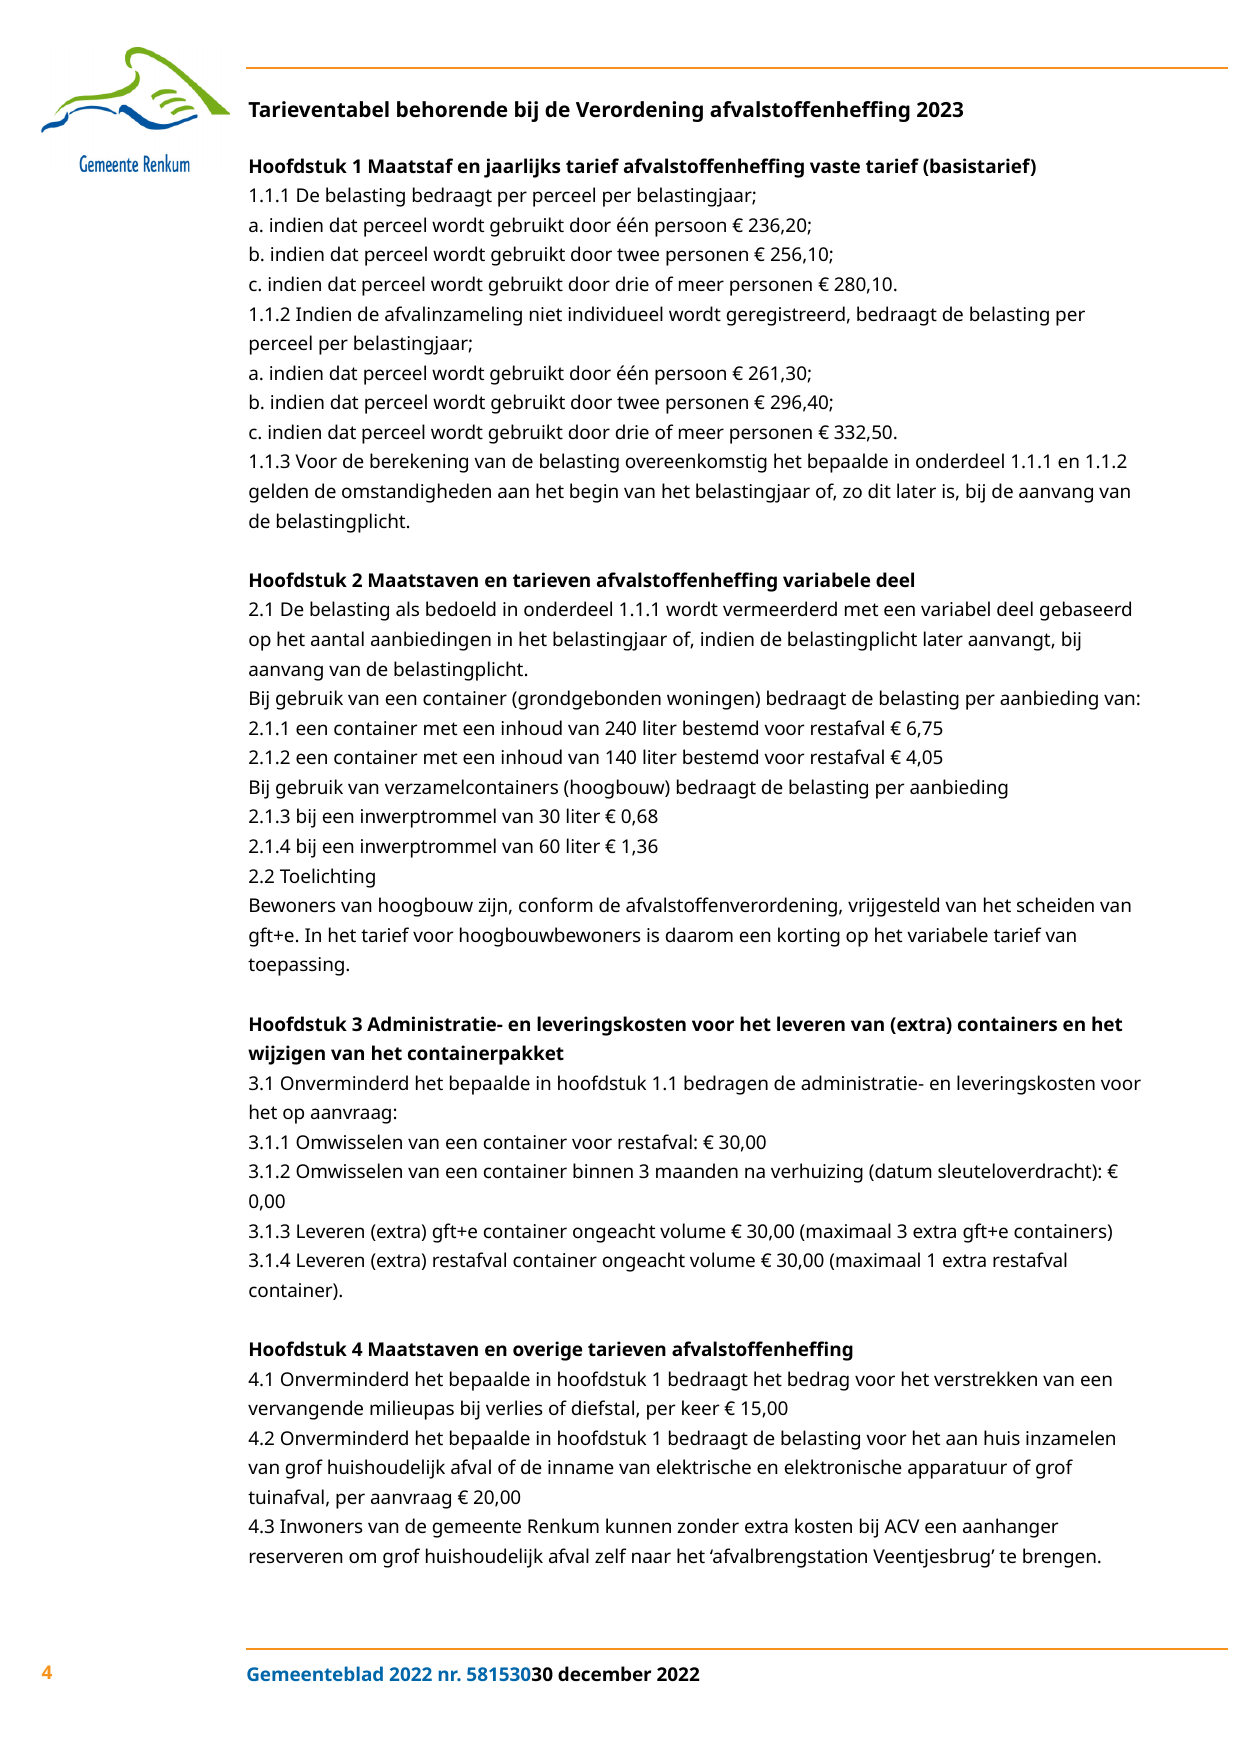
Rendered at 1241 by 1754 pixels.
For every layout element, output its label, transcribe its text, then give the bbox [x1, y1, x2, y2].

text 2.1.2 een container met een inhoud van 140 liter bestemd voor restafval € 4,05 [248, 744, 1152, 770]
text 2.1.4 bij een inwerptrommel van 60 liter € 1,36 [248, 833, 1152, 859]
text 2.2 Toelichting [248, 863, 1152, 889]
text Bij gebruik van verzamelcontainers (hoogbouw) bedraagt de belasting per aanbieding [248, 774, 1152, 800]
text Tarieventabel behorende bij de Verordening afvalstoffenheffing 2023 [248, 95, 1152, 123]
text Hoofdstuk 4 Maatstaven en overige tarieven afvalstoffenheffing [248, 1336, 1152, 1362]
text Hoofdstuk 3 Administratie- en leveringskosten voor het leveren van (extra) containers en het wijzigen van het containerpakket [248, 1011, 1152, 1066]
text b. indien dat perceel wordt gebruikt door twee personen € 256,10; [248, 242, 1152, 267]
text 1.1.1 De belasting bedraagt per perceel per belastingjaar; [248, 182, 1152, 208]
text 1.1.2 Indien de afvalinzameling niet individueel wordt geregistreerd, bedraagt de belasting per perceel per belastingjaar; [248, 301, 1152, 356]
text c. indien dat perceel wordt gebruikt door drie of meer personen € 332,50. [248, 419, 1152, 445]
text 3.1.2 Omwisselen van een container binnen 3 maanden na verhuizing (datum sleuteloverdracht): € 0,00 [248, 1159, 1152, 1214]
text 2.1.3 bij een inwerptrommel van 30 liter € 0,68 [248, 804, 1152, 829]
text 3.1.3 Leveren (extra) gft+e container ongeacht volume € 30,00 (maximaal 3 extra gft+e containers) [248, 1218, 1152, 1244]
text 3.1.4 Leveren (extra) restafval container ongeacht volume € 30,00 (maximaal 1 extra restafval container). [248, 1247, 1152, 1303]
text a. indien dat perceel wordt gebruikt door één persoon € 261,30; [248, 360, 1152, 386]
text 1.1.3 Voor de berekening van de belasting overeenkomstig het bepaalde in onderdeel 1.1.1 en 1.1.2 gelden de omstandigheden aan het begin van het belastingjaar of, zo dit later is, bij de aanvang van de belastingplicht. [248, 449, 1152, 534]
text 4.1 Onverminderd het bepaalde in hoofdstuk 1 bedraagt het bedrag voor het verstrekken van een vervangende milieupas bij verlies of diefstal, per keer € 15,00 [248, 1366, 1152, 1421]
text 2.1 De belasting als bedoeld in onderdeel 1.1.1 wordt vermeerderd met een variabel deel gebaseerd op het aantal aanbiedingen in het belastingjaar of, indien de belastingplicht later aanvangt, bij aanvang van de belastingplicht. [248, 597, 1152, 682]
picture [41, 47, 231, 172]
text 3.1 Onverminderd het bepaalde in hoofdstuk 1.1 bedragen de administratie- en leveringskosten voor het op aanvraag: [248, 1070, 1152, 1125]
text 2.1.1 een container met een inhoud van 240 liter bestemd voor restafval € 6,75 [248, 715, 1152, 741]
text c. indien dat perceel wordt gebruikt door drie of meer personen € 280,10. [248, 271, 1152, 297]
text 4.3 Inwoners van de gemeente Renkum kunnen zonder extra kosten bij ACV een aanhanger reserveren om grof huishoudelijk afval zelf naar het ‘afvalbrengstation Veentjesbrug’ te brengen. [248, 1514, 1152, 1569]
text Bij gebruik van een container (grondgebonden woningen) bedraagt de belasting per aanbieding van: [248, 685, 1152, 711]
text 3.1.1 Omwisselen van een container voor restafval: € 30,00 [248, 1129, 1152, 1155]
text 4.2 Onverminderd het bepaalde in hoofdstuk 1 bedraagt de belasting voor het aan huis inzamelen van grof huishoudelijk afval of de inname van elektrische en elektronische apparatuur of grof tuinafval, per aanvraag € 20,00 [248, 1425, 1152, 1510]
text Bewoners van hoogbouw zijn, conform de afvalstoffenverordening, vrijgesteld van het scheiden van gft+e. In het tarief voor hoogbouwbewoners is daarom een korting op het variabele tarief van toepassing. [248, 892, 1152, 977]
text Hoofdstuk 2 Maatstaven en tarieven afvalstoffenheffing variabele deel [248, 567, 1152, 593]
text a. indien dat perceel wordt gebruikt door één persoon € 236,20; [248, 212, 1152, 238]
text Hoofdstuk 1 Maatstaf en jaarlijks tarief afvalstoffenheffing vaste tarief (basistarief) [248, 153, 1152, 179]
text b. indien dat perceel wordt gebruikt door twee personen € 296,40; [248, 389, 1152, 415]
